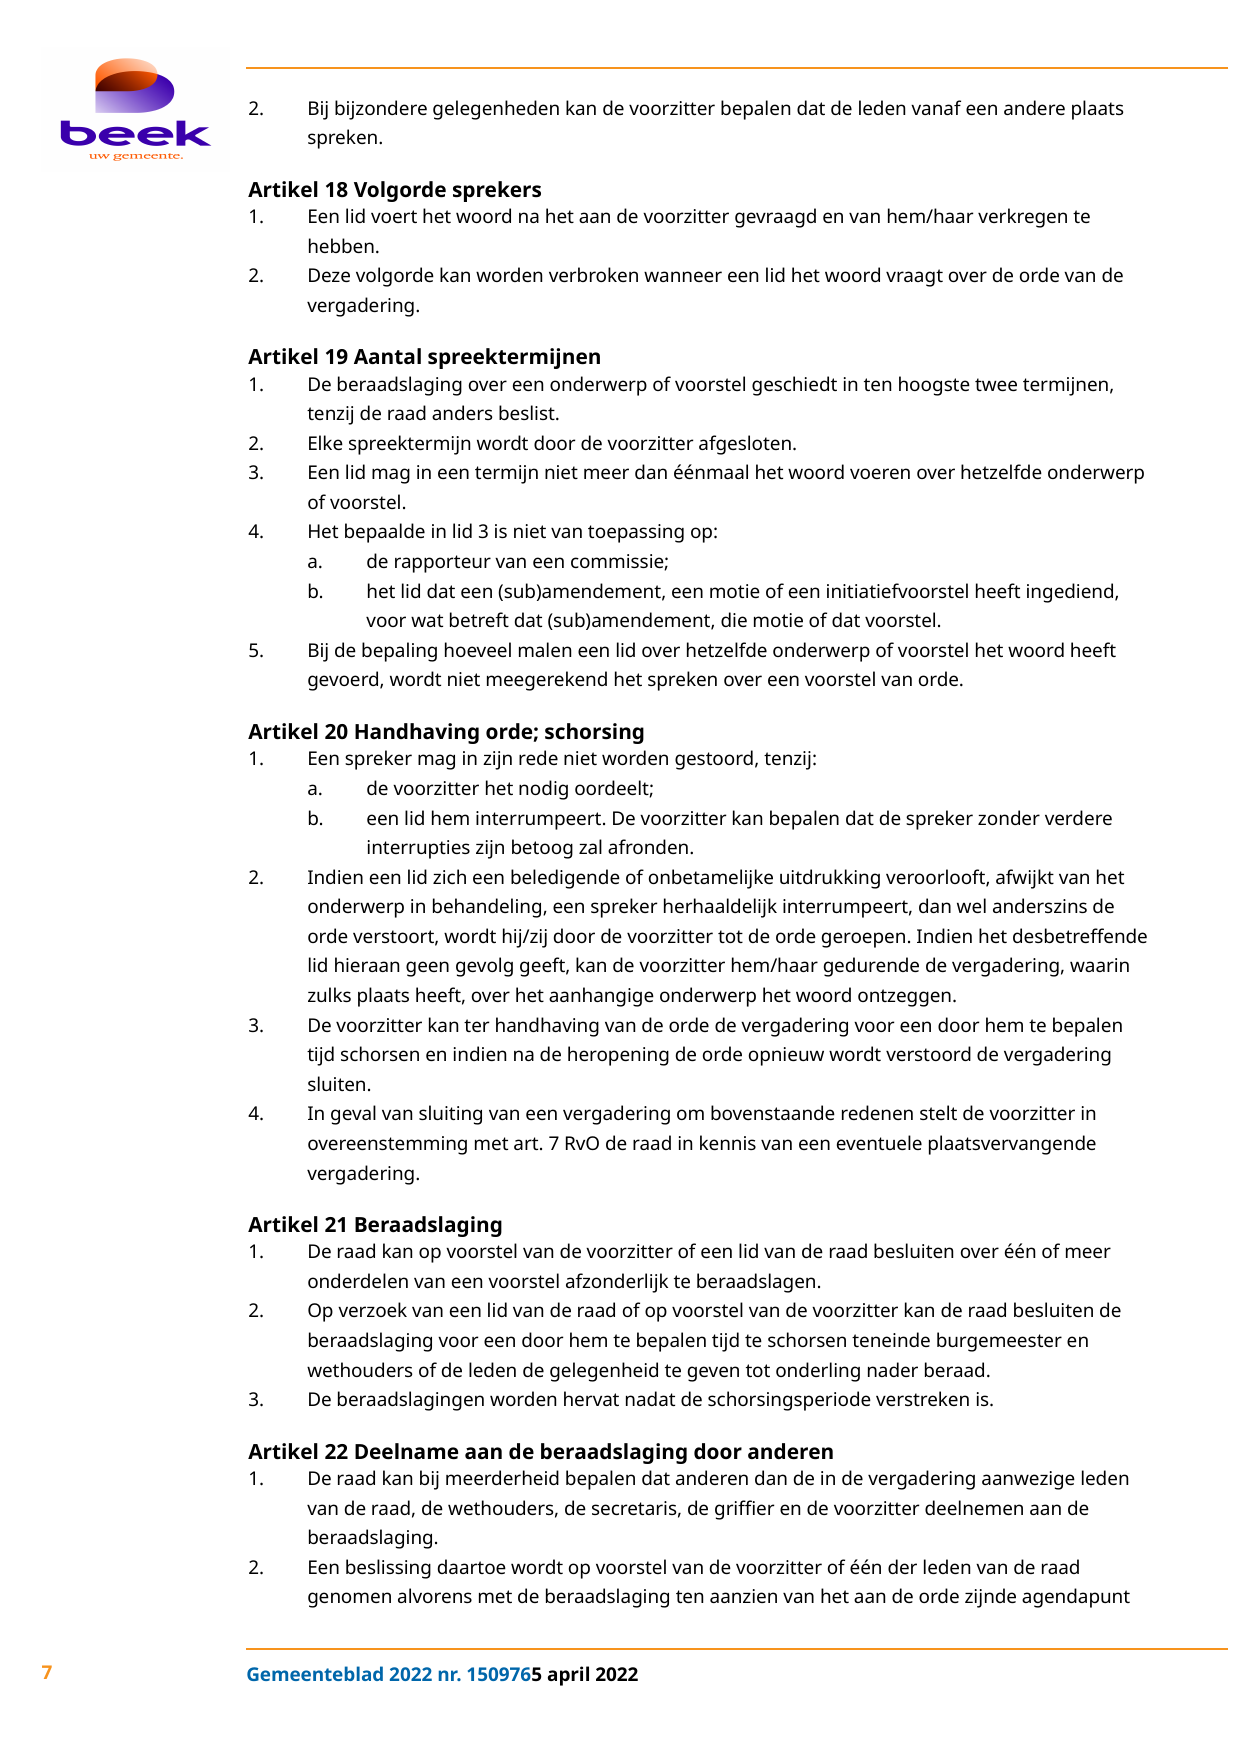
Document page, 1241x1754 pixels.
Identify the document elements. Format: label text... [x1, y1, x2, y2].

list Elke spreektermijn wordt door de voorzitter afgesloten. [248, 430, 1152, 456]
list De raad kan bij meerderheid bepalen dat anderen dan de in de vergadering aanwezige leden van de raad, de wethouders, de secretaris, de griffier en de voorzitter deelnemen aan de beraadslaging. [248, 1465, 1152, 1550]
list Op verzoek van een lid van de raad of op voorstel van de voorzitter kan de raad besluiten de beraadslaging voor een door hem te bepalen tijd te schorsen teneinde burgemeester en wethouders of de leden de gelegenheid te geven tot onderling nader beraad. [248, 1298, 1152, 1383]
list Deze volgorde kan worden verbroken wanneer een lid het woord vraagt over de orde van de vergadering. [248, 262, 1152, 318]
list De voorzitter kan ter handhaving van de orde de vergadering voor een door hem te bepalen tijd schorsen en indien na de heropening de orde opnieuw wordt verstoord de vergadering sluiten. [248, 1012, 1152, 1097]
picture [41, 47, 231, 172]
text Artikel 19 Aantal spreektermijnen [248, 342, 1152, 371]
text Artikel 18 Volgorde sprekers [248, 175, 1152, 203]
list Een beslissing daartoe wordt op voorstel van de voorzitter of één der leden van de raad genomen alvorens met de beraadslaging ten aanzien van het aan de orde zijnde agendapunt [248, 1554, 1152, 1609]
list De beraadslaging over een onderwerp of voorstel geschiedt in ten hoogste twee termijnen, tenzij de raad anders beslist. [248, 371, 1152, 426]
list de rapporteur van een commissie; [307, 548, 1152, 574]
list Indien een lid zich een beledigende of onbetamelijke uitdrukking veroorlooft, afwijkt van het onderwerp in behandeling, een spreker herhaaldelijk interrumpeert, dan wel anderszins de orde verstoort, wordt hij/zij door de voorzitter tot de orde geroepen. Indien het desbetreffende lid hieraan geen gevolg geeft, kan de voorzitter hem/haar gedurende de vergadering, waarin zulks plaats heeft, over het aanhangige onderwerp het woord ontzeggen. [248, 864, 1152, 1008]
list De raad kan op voorstel van de voorzitter of een lid van de raad besluiten over één of meer onderdelen van een voorstel afzonderlijk te beraadslagen. [248, 1238, 1152, 1294]
list een lid hem interrumpeert. De voorzitter kan bepalen dat de spreker zonder verdere interrupties zijn betoog zal afronden. [307, 805, 1152, 860]
list Bij bijzondere gelegenheden kan de voorzitter bepalen dat de leden vanaf een andere plaats spreken. [248, 95, 1152, 150]
list Het bepaalde in lid 3 is niet van toepassing op: [248, 519, 1152, 544]
text Artikel 22 Deelname aan de beraadslaging door anderen [248, 1437, 1152, 1465]
list Een spreker mag in zijn rede niet worden gestoord, tenzij: [248, 746, 1152, 771]
list de voorzitter het nodig oordeelt; [307, 775, 1152, 801]
text Artikel 21 Beraadslaging [248, 1210, 1152, 1238]
text Artikel 20 Handhaving orde; schorsing [248, 717, 1152, 746]
list In geval van sluiting van een vergadering om bovenstaande redenen stelt de voorzitter in overeenstemming met art. 7 RvO de raad in kennis van een eventuele plaatsvervangende vergadering. [248, 1101, 1152, 1185]
list De beraadslagingen worden hervat nadat de schorsingsperiode verstreken is. [248, 1386, 1152, 1412]
list Een lid mag in een termijn niet meer dan éénmaal het woord voeren over hetzelfde onderwerp of voorstel. [248, 459, 1152, 515]
list Een lid voert het woord na het aan de voorzitter gevraagd en van hem/haar verkregen te hebben. [248, 203, 1152, 258]
list Bij de bepaling hoeveel malen een lid over hetzelfde onderwerp of voorstel het woord heeft gevoerd, wordt niet meegerekend het spreken over een voorstel van orde. [248, 637, 1152, 692]
list het lid dat een (sub)amendement, een motie of een initiatiefvoorstel heeft ingediend, voor wat betreft dat (sub)amendement, die motie of dat voorstel. [307, 578, 1152, 633]
